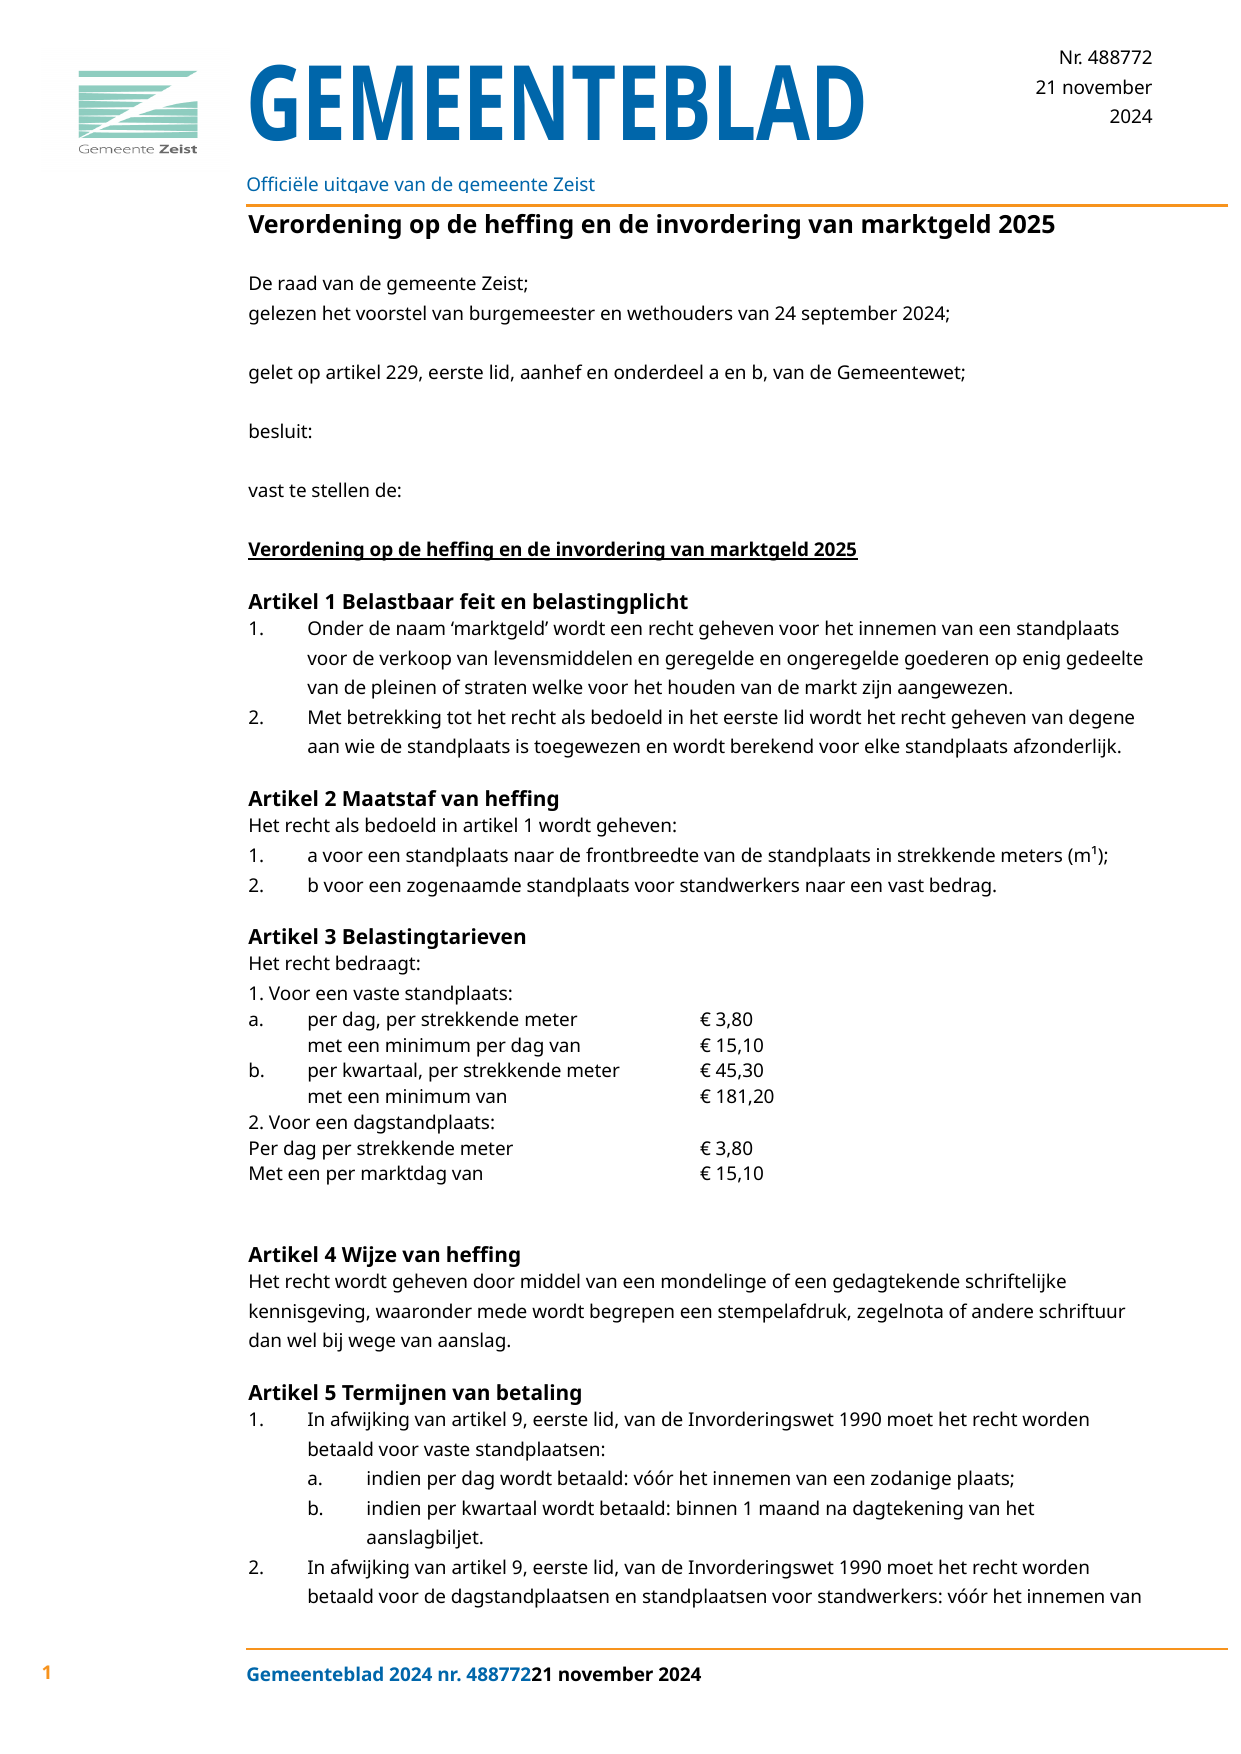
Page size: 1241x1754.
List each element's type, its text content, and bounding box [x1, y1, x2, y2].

text Het recht als bedoeld in artikel 1 wordt geheven: [248, 813, 1152, 838]
list In afwijking van artikel 9, eerste lid, van de Invorderingswet 1990 moet het recht worden betaald voor de dagstandplaatsen en standplaatsen voor standwerkers: vóór het innemen van [248, 1554, 1152, 1609]
text De raad van de gemeente Zeist; [248, 270, 1152, 296]
text Artikel 1 Belastbaar feit en belastingplicht [248, 587, 1152, 615]
text Het recht bedraagt: [248, 951, 1152, 976]
table_cell € 181,20 [700, 1083, 1152, 1109]
text besluit: [248, 418, 1152, 444]
text gelet op artikel 229, eerste lid, aanhef en onderdeel a en b, van de Gemeentewet; [248, 359, 1152, 385]
table_header [700, 980, 1152, 1006]
table_cell € 3,80 [700, 1006, 1152, 1032]
table_cell Per dag per strekkende meter [248, 1135, 700, 1160]
table_cell per dag, per strekkende meter [248, 1006, 700, 1032]
list In afwijking van artikel 9, eerste lid, van de Invorderingswet 1990 moet het recht worden betaald voor vaste standplaatsen: [248, 1406, 1152, 1462]
text Verordening op de heffing en de invordering van marktgeld 2025 [248, 537, 1152, 562]
text vast te stellen de: [248, 477, 1152, 503]
list b voor een zogenaamde standplaats voor standwerkers naar een vast bedrag. [248, 872, 1152, 897]
list indien per dag wordt betaald: vóór het innemen van een zodanige plaats; [307, 1465, 1152, 1491]
table_cell [700, 1109, 1152, 1135]
text Verordening op de heffing en de invordering van marktgeld 2025 [248, 207, 1152, 241]
list Onder de naam ‘marktgeld’ wordt een recht geheven voor het innemen van een standplaats voor de verkoop van levensmiddelen en geregelde en ongeregelde goederen op enig gedeelte van de pleinen of straten welke voor het houden van de markt zijn aangewezen. [248, 615, 1152, 700]
text Artikel 2 Maatstaf van heffing [248, 784, 1152, 813]
text Artikel 4 Wijze van heffing [248, 1240, 1152, 1268]
table_header 1. Voor een vaste standplaats: [248, 980, 700, 1006]
table_cell 2. Voor een dagstandplaats: [248, 1109, 700, 1135]
table_cell € 15,10 [700, 1160, 1152, 1186]
table_cell met een minimum per dag van [248, 1032, 700, 1057]
table_cell Met een per marktdag van [248, 1160, 700, 1186]
table_cell € 15,10 [700, 1032, 1152, 1057]
table_cell € 3,80 [700, 1135, 1152, 1160]
text gelezen het voorstel van burgemeester en wethouders van 24 september 2024; [248, 300, 1152, 326]
text Artikel 3 Belastingtarieven [248, 922, 1152, 951]
list Met betrekking tot het recht als bedoeld in het eerste lid wordt het recht geheven van degene aan wie de standplaats is toegewezen en wordt berekend voor elke standplaats afzonderlijk. [248, 704, 1152, 759]
list a voor een standplaats naar de frontbreedte van de standplaats in strekkende meters (m¹); [248, 842, 1152, 868]
table_cell € 45,30 [700, 1058, 1152, 1083]
list indien per kwartaal wordt betaald: binnen 1 maand na dagtekening van het aanslagbiljet. [307, 1495, 1152, 1550]
table_cell met een minimum van [248, 1083, 700, 1109]
text Het recht wordt geheven door middel van een mondelinge of een gedagtekende schriftelijke kennisgeving, waaronder mede wordt begrepen een stempelafdruk, zegelnota of andere schriftuur dan wel bij wege van aanslag. [248, 1268, 1152, 1353]
text Artikel 5 Termijnen van betaling [248, 1378, 1152, 1406]
table_cell per kwartaal, per strekkende meter [248, 1058, 700, 1083]
picture [41, 47, 231, 172]
